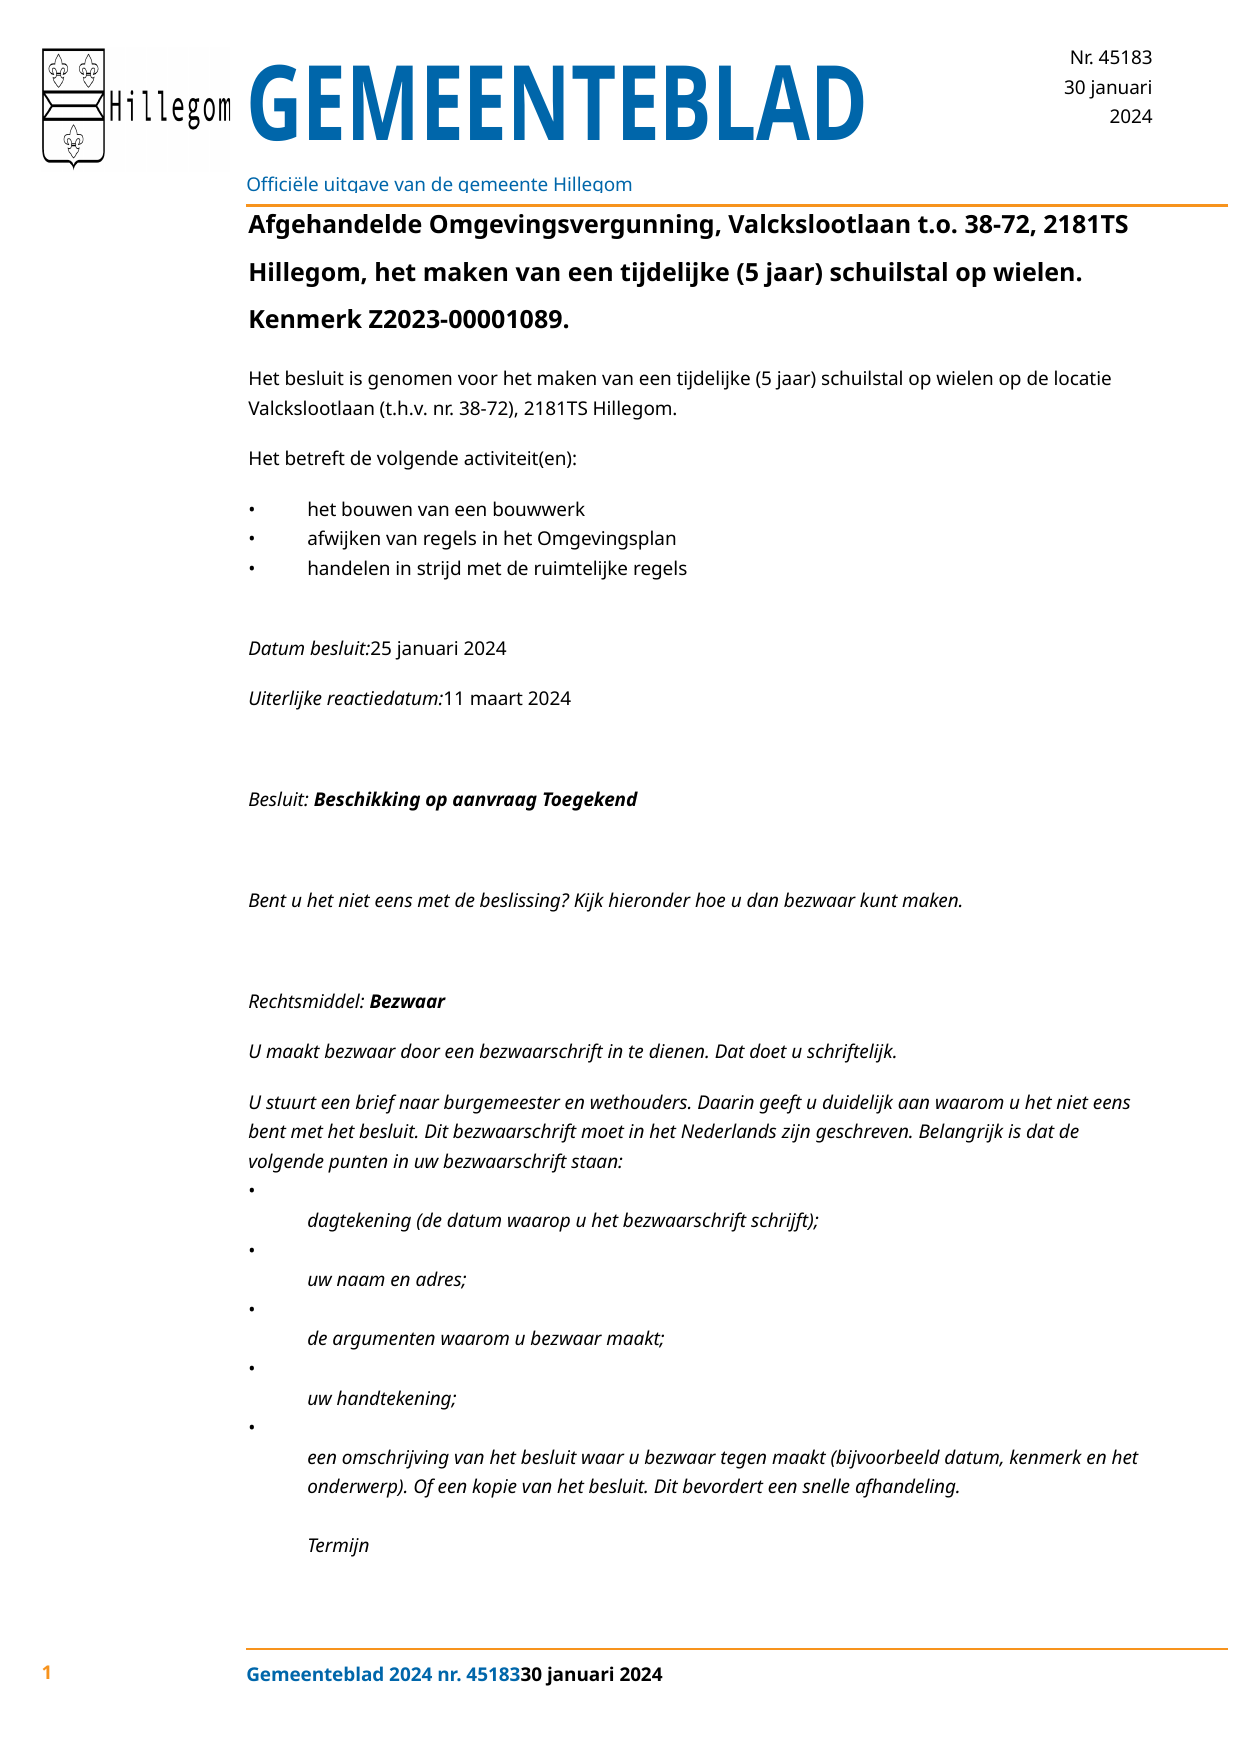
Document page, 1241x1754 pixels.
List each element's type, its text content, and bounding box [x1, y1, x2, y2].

text U maakt bezwaar door een bezwaarschrift in te dienen. Dat doet u schriftelijk. [248, 1038, 1152, 1064]
list het bouwen van een bouwwerk [248, 496, 1152, 522]
text Uiterlijke reactiedatum:11 maart 2024 [248, 686, 1152, 711]
text Bent u het niet eens met de beslissing? Kijk hieronder hoe u dan bezwaar kunt maken. [248, 887, 1152, 913]
text Het betreft de volgende activiteit(en): [248, 446, 1152, 471]
text Rechtsmiddel: Bezwaar [248, 988, 1152, 1014]
list een omschrijving van het besluit waar u bezwaar tegen maakt (bijvoorbeeld datum, kenmerk en het onderwerp). Of een kopie van het besluit. Dit bevordert een snelle afhandeling. [248, 1444, 1152, 1499]
list de argumenten waarom u bezwaar maakt; [248, 1326, 1152, 1351]
text Afgehandelde Omgevingsvergunning, Valckslootlaan t.o. 38-72, 2181TS Hillegom, het maken van een tijdelijke (5 jaar) schuilstal op wielen. Kenmerk Z2023-00001089. [248, 207, 1152, 336]
list Termijn [248, 1533, 1152, 1558]
list dagtekening (de datum waarop u het bezwaarschrift schrijft); [248, 1207, 1152, 1233]
list afwijken van regels in het Omgevingsplan [248, 526, 1152, 551]
text Datum besluit:25 januari 2024 [248, 635, 1152, 661]
list uw handtekening; [248, 1385, 1152, 1410]
text Het besluit is genomen voor het maken van een tijdelijke (5 jaar) schuilstal op wielen op de locatie Valckslootlaan (t.h.v. nr. 38-72), 2181TS Hillegom. [248, 366, 1152, 421]
picture [41, 47, 231, 172]
text Besluit: Beschikking op aanvraag Toegekend [248, 786, 1152, 812]
list handelen in strijd met de ruimtelijke regels [248, 555, 1152, 581]
text U stuurt een brief naar burgemeester en wethouders. Daarin geeft u duidelijk aan waarom u het niet eens bent met het besluit. Dit bezwaarschrift moet in het Nederlands zijn geschreven. Belangrijk is dat de volgende punten in uw bezwaarschrift staan: [248, 1089, 1152, 1174]
list uw naam en adres; [248, 1266, 1152, 1292]
